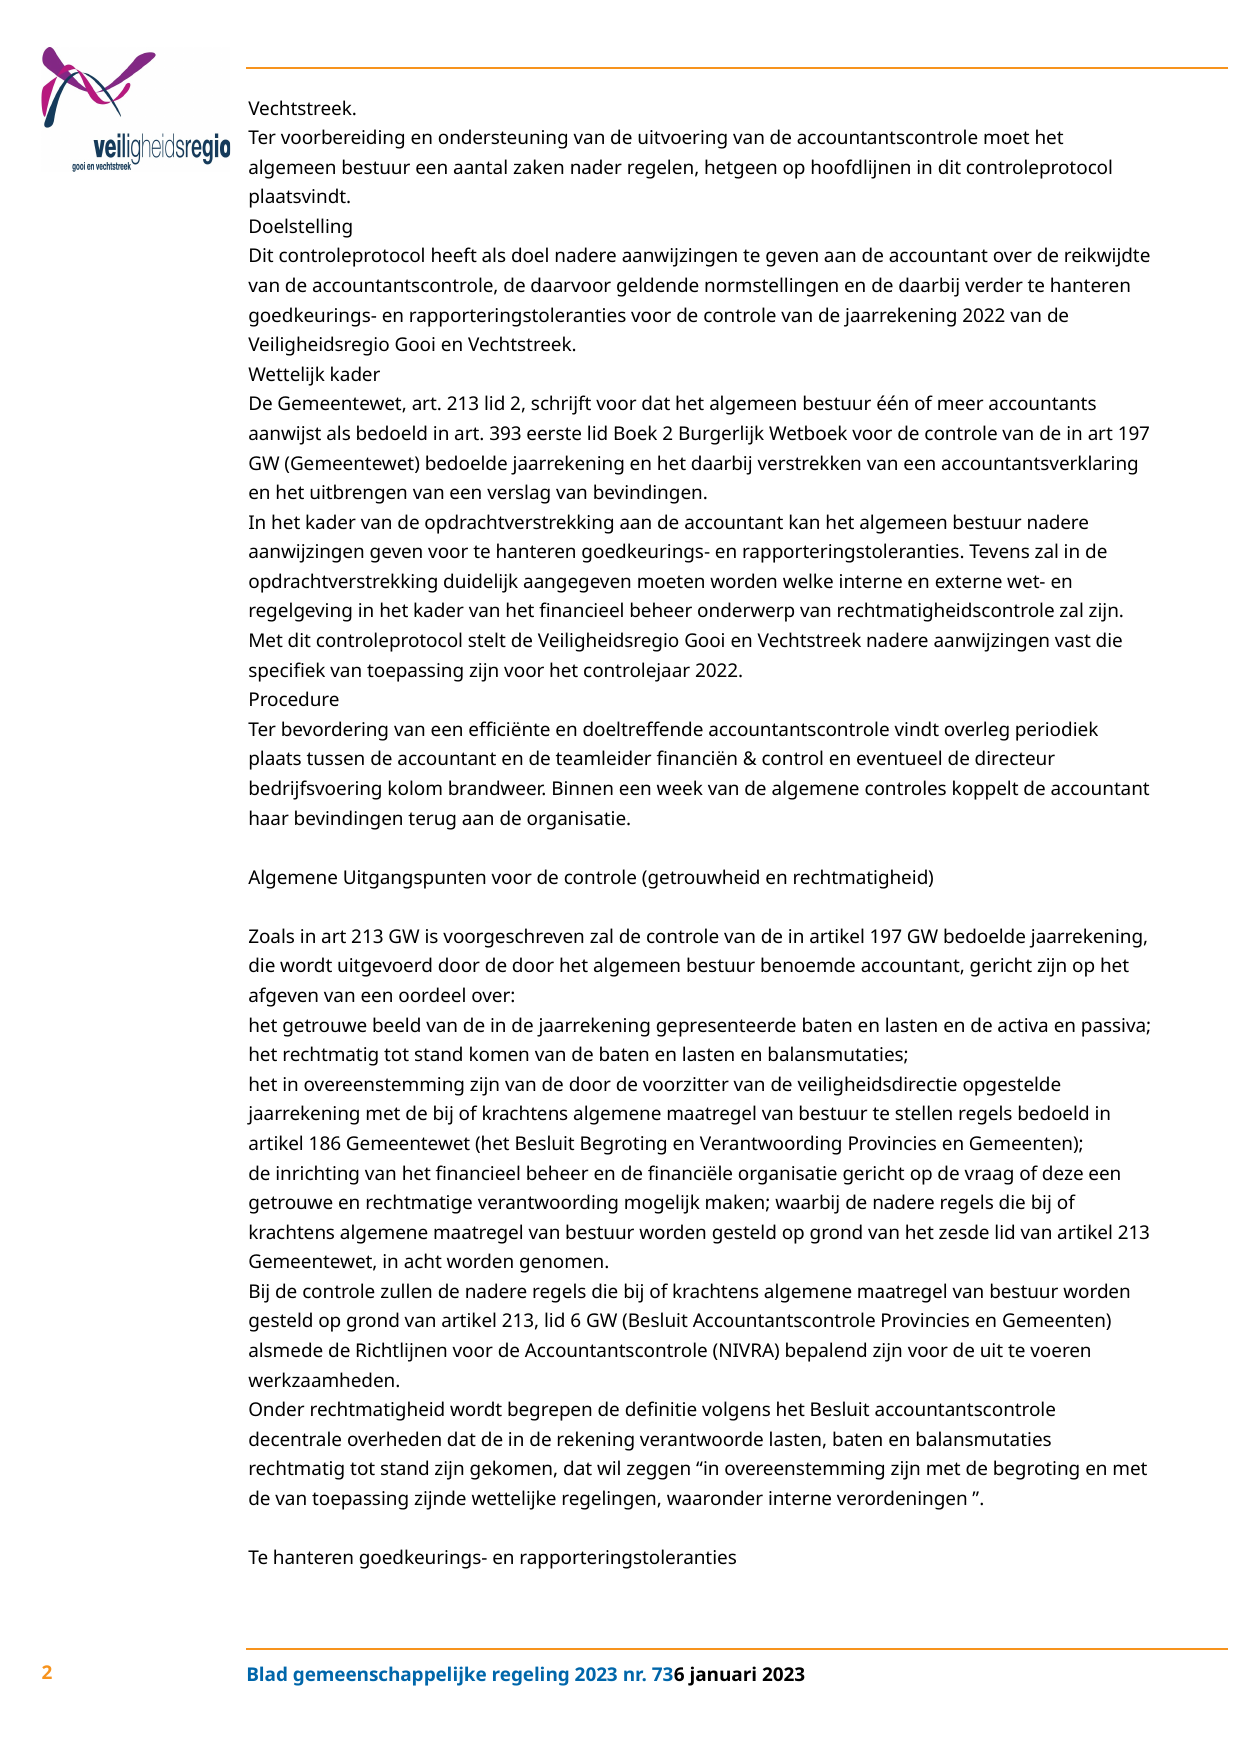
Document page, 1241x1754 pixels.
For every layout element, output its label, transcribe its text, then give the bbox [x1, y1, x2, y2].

text de inrichting van het financieel beheer en de financiële organisatie gericht op de vraag of deze een getrouwe en rechtmatige verantwoording mogelijk maken; waarbij de nadere regels die bij of krachtens algemene maatregel van bestuur worden gesteld op grond van het zesde lid van artikel 213 Gemeentewet, in acht worden genomen. [248, 1160, 1152, 1274]
text Ter bevordering van een efficiënte en doeltreffende accountantscontrole vindt overleg periodiek plaats tussen de accountant en de teamleider financiën & control en eventueel de directeur bedrijfsvoering kolom brandweer. Binnen een week van de algemene controles koppelt de accountant haar bevindingen terug aan de organisatie. [248, 716, 1152, 831]
picture [41, 47, 231, 172]
text De Gemeentewet, art. 213 lid 2, schrijft voor dat het algemeen bestuur één of meer accountants aanwijst als bedoeld in art. 393 eerste lid Boek 2 Burgerlijk Wetboek voor de controle van de in art 197 GW (Gemeentewet) bedoelde jaarrekening en het daarbij verstrekken van een accountantsverklaring en het uitbrengen van een verslag van bevindingen. [248, 391, 1152, 505]
text Ter voorbereiding en ondersteuning van de uitvoering van de accountantscontrole moet het algemeen bestuur een aantal zaken nader regelen, hetgeen op hoofdlijnen in dit controleprotocol plaatsvindt. [248, 124, 1152, 209]
text het in overeenstemming zijn van de door de voorzitter van de veiligheidsdirectie opgestelde jaarrekening met de bij of krachtens algemene maatregel van bestuur te stellen regels bedoeld in artikel 186 Gemeentewet (het Besluit Begroting en Verantwoording Provincies en Gemeenten); [248, 1071, 1152, 1156]
text Vechtstreek. [248, 95, 1152, 121]
text Algemene Uitgangspunten voor de controle (getrouwheid en rechtmatigheid) [248, 864, 1152, 890]
text Doelstelling [248, 213, 1152, 239]
text Procedure [248, 686, 1152, 712]
text het getrouwe beeld van de in de jaarrekening gepresenteerde baten en lasten en de activa en passiva; [248, 1012, 1152, 1038]
text Wettelijk kader [248, 361, 1152, 387]
text In het kader van de opdrachtverstrekking aan de accountant kan het algemeen bestuur nadere aanwijzingen geven voor te hanteren goedkeurings- en rapporteringstoleranties. Tevens zal in de opdrachtverstrekking duidelijk aangegeven moeten worden welke interne en externe wet- en regelgeving in het kader van het financieel beheer onderwerp van rechtmatigheidscontrole zal zijn. [248, 509, 1152, 623]
text Met dit controleprotocol stelt de Veiligheidsregio Gooi en Vechtstreek nadere aanwijzingen vast die specifiek van toepassing zijn voor het controlejaar 2022. [248, 627, 1152, 683]
text Te hanteren goedkeurings- en rapporteringstoleranties [248, 1544, 1152, 1570]
text het rechtmatig tot stand komen van de baten en lasten en balansmutaties; [248, 1041, 1152, 1067]
text Onder rechtmatigheid wordt begrepen de definitie volgens het Besluit accountantscontrole decentrale overheden dat de in de rekening verantwoorde lasten, baten en balansmutaties rechtmatig tot stand zijn gekomen, dat wil zeggen “in overeenstemming zijn met de begroting en met de van toepassing zijnde wettelijke regelingen, waaronder interne verordeningen ”. [248, 1396, 1152, 1511]
text Zoals in art 213 GW is voorgeschreven zal de controle van de in artikel 197 GW bedoelde jaarrekening, die wordt uitgevoerd door de door het algemeen bestuur benoemde accountant, gericht zijn op het afgeven van een oordeel over: [248, 923, 1152, 1008]
text Bij de controle zullen de nadere regels die bij of krachtens algemene maatregel van bestuur worden gesteld op grond van artikel 213, lid 6 GW (Besluit Accountantscontrole Provincies en Gemeenten) alsmede de Richtlijnen voor de Accountantscontrole (NIVRA) bepalend zijn voor de uit te voeren werkzaamheden. [248, 1278, 1152, 1393]
text Dit controleprotocol heeft als doel nadere aanwijzingen te geven aan de accountant over de reikwijdte van de accountantscontrole, de daarvoor geldende normstellingen en de daarbij verder te hanteren goedkeurings- en rapporteringstoleranties voor de controle van de jaarrekening 2022 van de Veiligheidsregio Gooi en Vechtstreek. [248, 243, 1152, 357]
